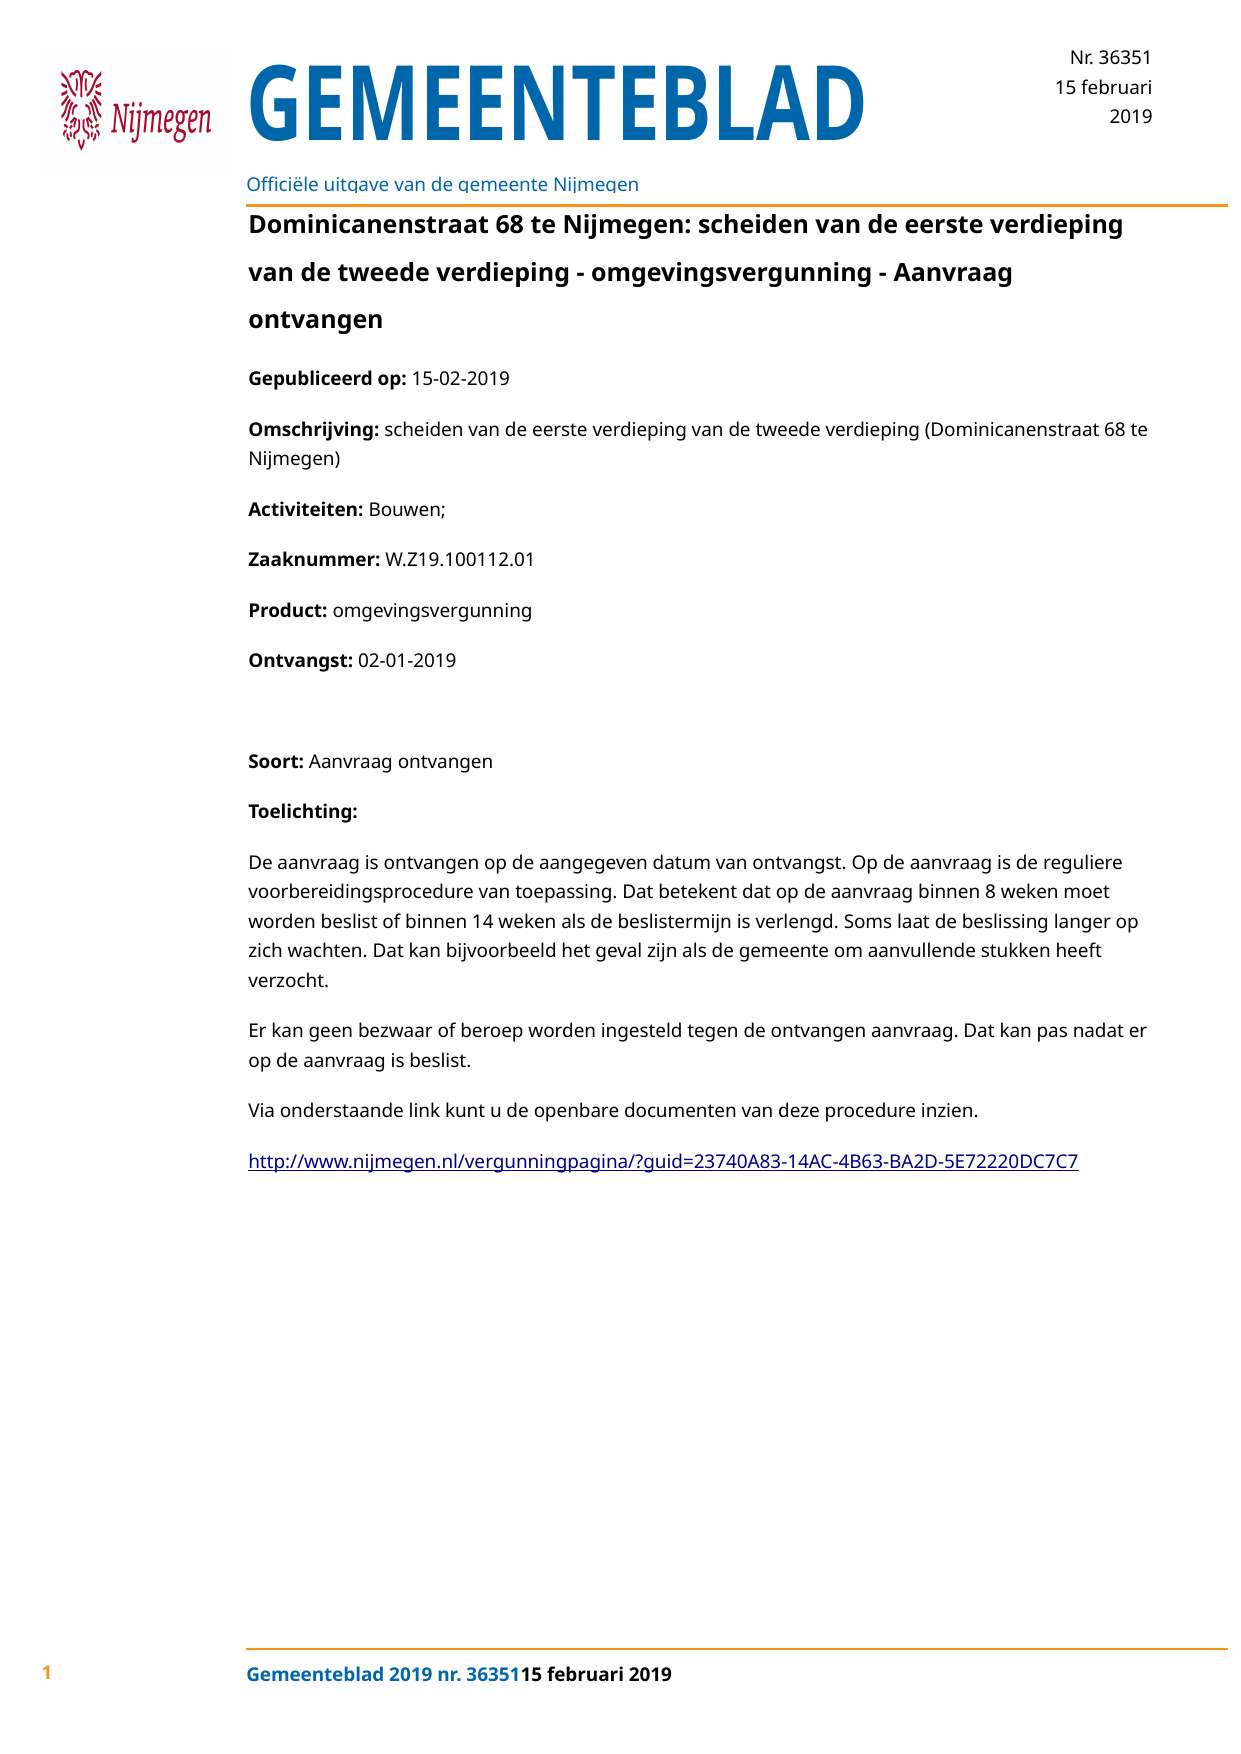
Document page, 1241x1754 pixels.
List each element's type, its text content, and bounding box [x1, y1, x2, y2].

text Ontvangst: 02-01-2019 [248, 647, 1152, 673]
text De aanvraag is ontvangen op de aangegeven datum van ontvangst. Op de aanvraag is de reguliere voorbereidingsprocedure van toepassing. Dat betekent dat op de aanvraag binnen 8 weken moet worden beslist of binnen 14 weken als de beslistermijn is verlengd. Soms laat de beslissing langer op zich wachten. Dat kan bijvoorbeeld het geval zijn als de gemeente om aanvullende stukken heeft verzocht. [248, 849, 1152, 993]
text Soort: Aanvraag ontvangen [248, 748, 1152, 774]
text Omschrijving: scheiden van de eerste verdieping van de tweede verdieping (Dominicanenstraat 68 te Nijmegen) [248, 416, 1152, 471]
text Dominicanenstraat 68 te Nijmegen: scheiden van de eerste verdieping van de tweede verdieping - omgevingsvergunning - Aanvraag ontvangen [248, 207, 1152, 336]
text Activiteiten: Bouwen; [248, 496, 1152, 522]
text Product: omgevingsvergunning [248, 597, 1152, 622]
text Er kan geen bezwaar of beroep worden ingesteld tegen de ontvangen aanvraag. Dat kan pas nadat er op de aanvraag is beslist. [248, 1018, 1152, 1073]
text Zaaknummer: W.Z19.100112.01 [248, 546, 1152, 572]
text Via onderstaande link kunt u de openbare documenten van deze procedure inzien. [248, 1098, 1152, 1123]
text Gepubliceerd op: 15-02-2019 [248, 366, 1152, 391]
picture [41, 47, 231, 172]
text http://www.nijmegen.nl/vergunningpagina/?guid=23740A83-14AC-4B63-BA2D-5E72220DC7C7 [248, 1148, 1152, 1174]
text Toelichting: [248, 798, 1152, 824]
